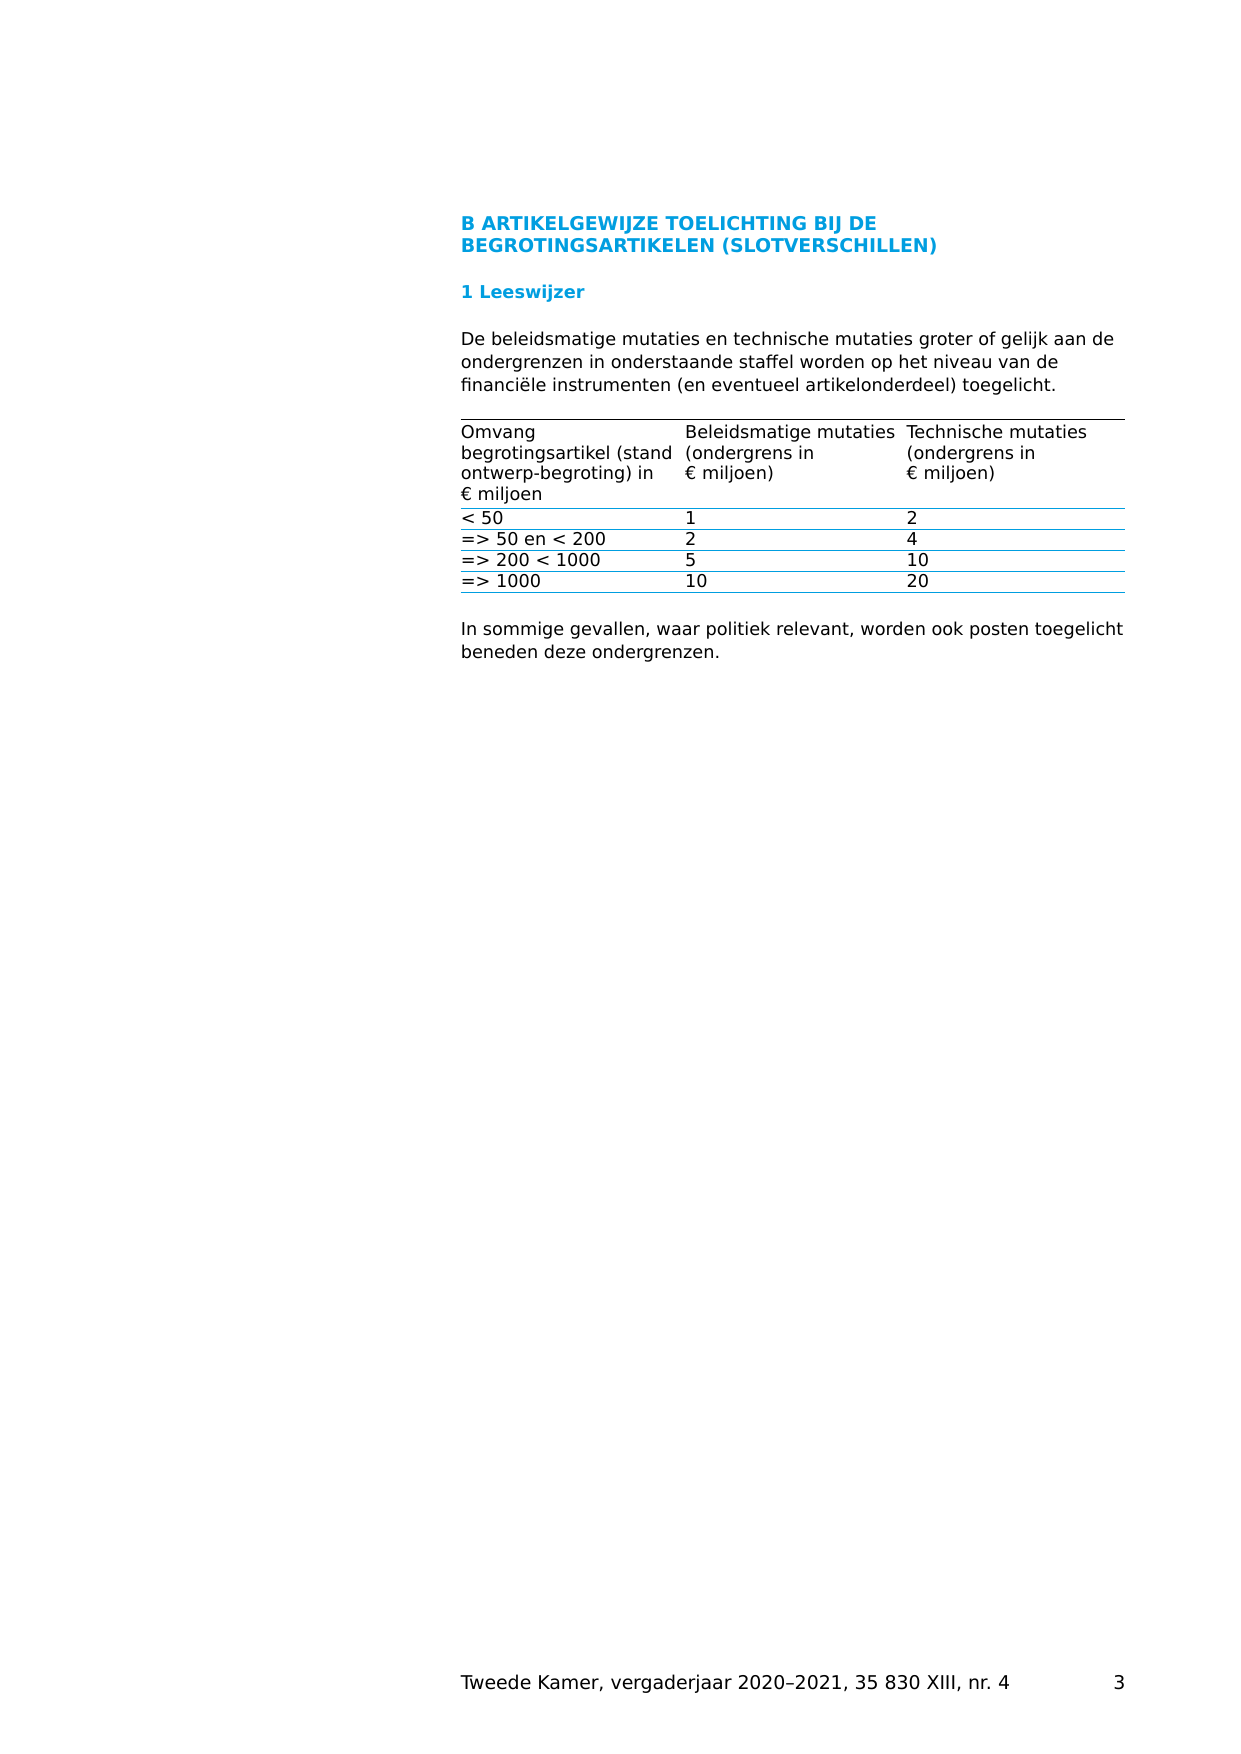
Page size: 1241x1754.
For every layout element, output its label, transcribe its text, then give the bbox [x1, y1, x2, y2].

table_cell 1 [682, 509, 903, 528]
table_header Beleidsmatige mutaties (ondergrens in € miljoen) [682, 420, 903, 507]
table_cell 4 [904, 530, 1125, 550]
table_cell 2 [904, 509, 1125, 528]
table_cell 20 [904, 572, 1125, 592]
table_header Technische mutaties (ondergrens in € miljoen) [904, 420, 1125, 507]
table_cell 10 [682, 572, 903, 592]
text In sommige gevallen, waar politiek relevant, worden ook posten toegelicht beneden deze ondergrenzen. [461, 617, 1125, 663]
title B Artikelgewijze toelichting bij de begrotingsartikelen (slotverschillen) [461, 213, 1125, 257]
table_cell < 50 [461, 509, 682, 528]
table_cell 10 [904, 551, 1125, 571]
text De beleidsmatige mutaties en technische mutaties groter of gelijk aan de ondergrenzen in onderstaande staffel worden op het niveau van de financiële instrumenten (en eventueel artikelonderdeel) toegelicht. [461, 327, 1125, 396]
title 1 Leeswijzer [461, 280, 1125, 303]
table_cell 5 [682, 551, 903, 571]
table_cell => 50 en < 200 [461, 530, 682, 550]
table_cell 2 [682, 530, 903, 550]
table_header Omvang begrotingsartikel (stand ontwerp-begroting) in € miljoen [461, 420, 682, 507]
table_cell => 200 < 1000 [461, 551, 682, 571]
table_cell => 1000 [461, 572, 682, 592]
